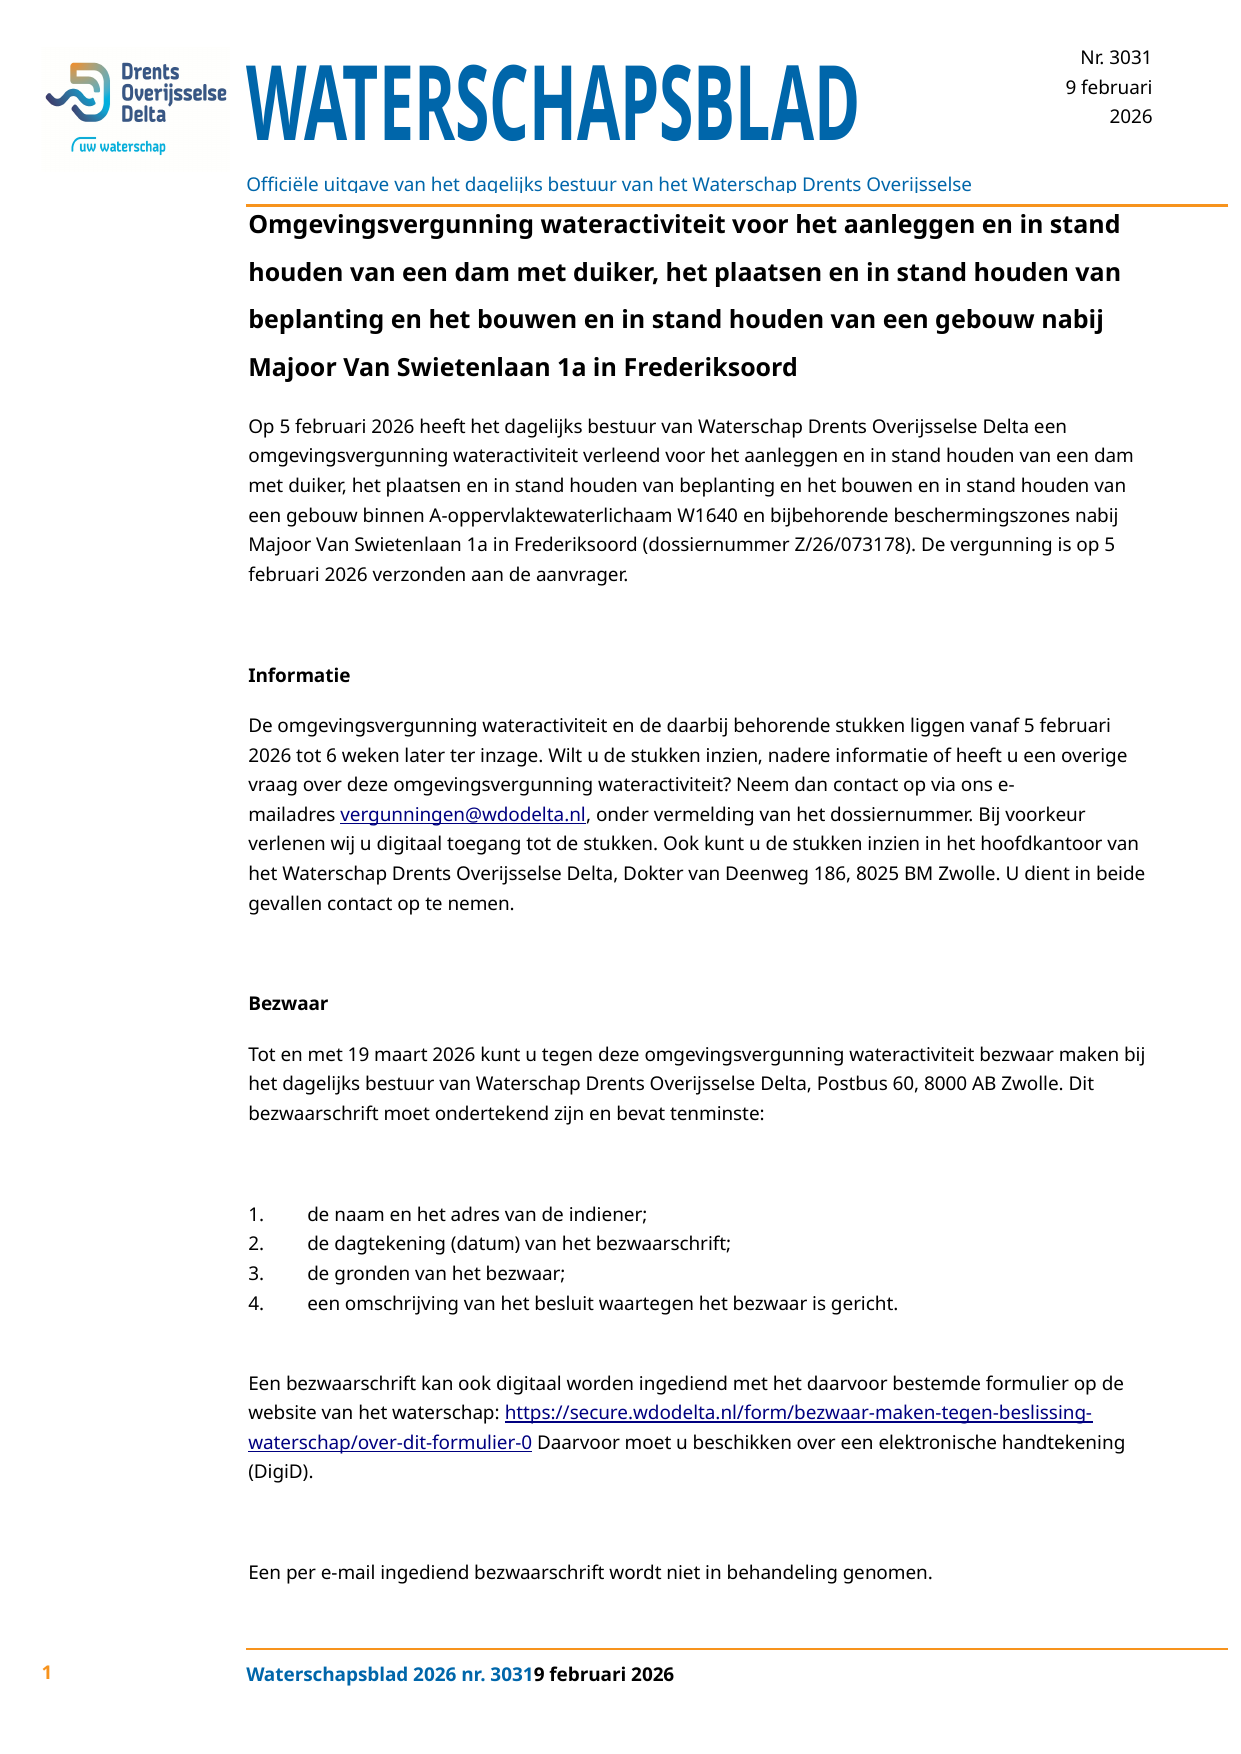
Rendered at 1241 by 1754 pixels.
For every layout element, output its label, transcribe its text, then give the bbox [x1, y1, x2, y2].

text Een bezwaarschrift kan ook digitaal worden ingediend met het daarvoor bestemde formulier op de website van het waterschap: https://secure.wdodelta.nl/form/bezwaar-maken-tegen-beslissing-waterschap/over-dit-formulier-0 Daarvoor moet u beschikken over een elektronische handtekening (DigiD). [248, 1370, 1152, 1484]
list de gronden van het bezwaar; [248, 1260, 1152, 1286]
list de naam en het adres van de indiener; [248, 1201, 1152, 1227]
text Op 5 februari 2026 heeft het dagelijks bestuur van Waterschap Drents Overijsselse Delta een omgevingsvergunning wateractiviteit verleend voor het aanleggen en in stand houden van een dam met duiker, het plaatsen en in stand houden van beplanting en het bouwen en in stand houden van een gebouw binnen A-oppervlaktewaterlichaam W1640 en bijbehorende beschermingszones nabij Majoor Van Swietenlaan 1a in Frederiksoord (dossiernummer Z/26/073178). De vergunning is op 5 februari 2026 verzonden aan de aanvrager. [248, 413, 1152, 587]
text Bezwaar [248, 991, 1152, 1016]
text Een per e-mail ingediend bezwaarschrift wordt niet in behandeling genomen. [248, 1559, 1152, 1585]
text De omgevingsvergunning wateractiviteit en de daarbij behorende stukken liggen vanaf 5 februari 2026 tot 6 weken later ter inzage. Wilt u de stukken inzien, nadere informatie of heeft u een overige vraag over deze omgevingsvergunning wateractiviteit? Neem dan contact op via ons e-mailadres vergunningen@wdodelta.nl, onder vermelding van het dossiernummer. Bij voorkeur verlenen wij u digitaal toegang tot de stukken. Ook kunt u de stukken inzien in het hoofdkantoor van het Waterschap Drents Overijsselse Delta, Dokter van Deenweg 186, 8025 BM Zwolle. U dient in beide gevallen contact op te nemen. [248, 712, 1152, 916]
text Omgevingsvergunning wateractiviteit voor het aanleggen en in stand houden van een dam met duiker, het plaatsen en in stand houden van beplanting en het bouwen en in stand houden van een gebouw nabij Majoor Van Swietenlaan 1a in Frederiksoord [248, 207, 1152, 384]
list een omschrijving van het besluit waartegen het bezwaar is gericht. [248, 1290, 1152, 1316]
text Informatie [248, 662, 1152, 688]
text Tot en met 19 maart 2026 kunt u tegen deze omgevingsvergunning wateractiviteit bezwaar maken bij het dagelijks bestuur van Waterschap Drents Overijsselse Delta, Postbus 60, 8000 AB Zwolle. Dit bezwaarschrift moet ondertekend zijn en bevat tenminste: [248, 1041, 1152, 1126]
list de dagtekening (datum) van het bezwaarschrift; [248, 1231, 1152, 1256]
picture [41, 47, 231, 172]
